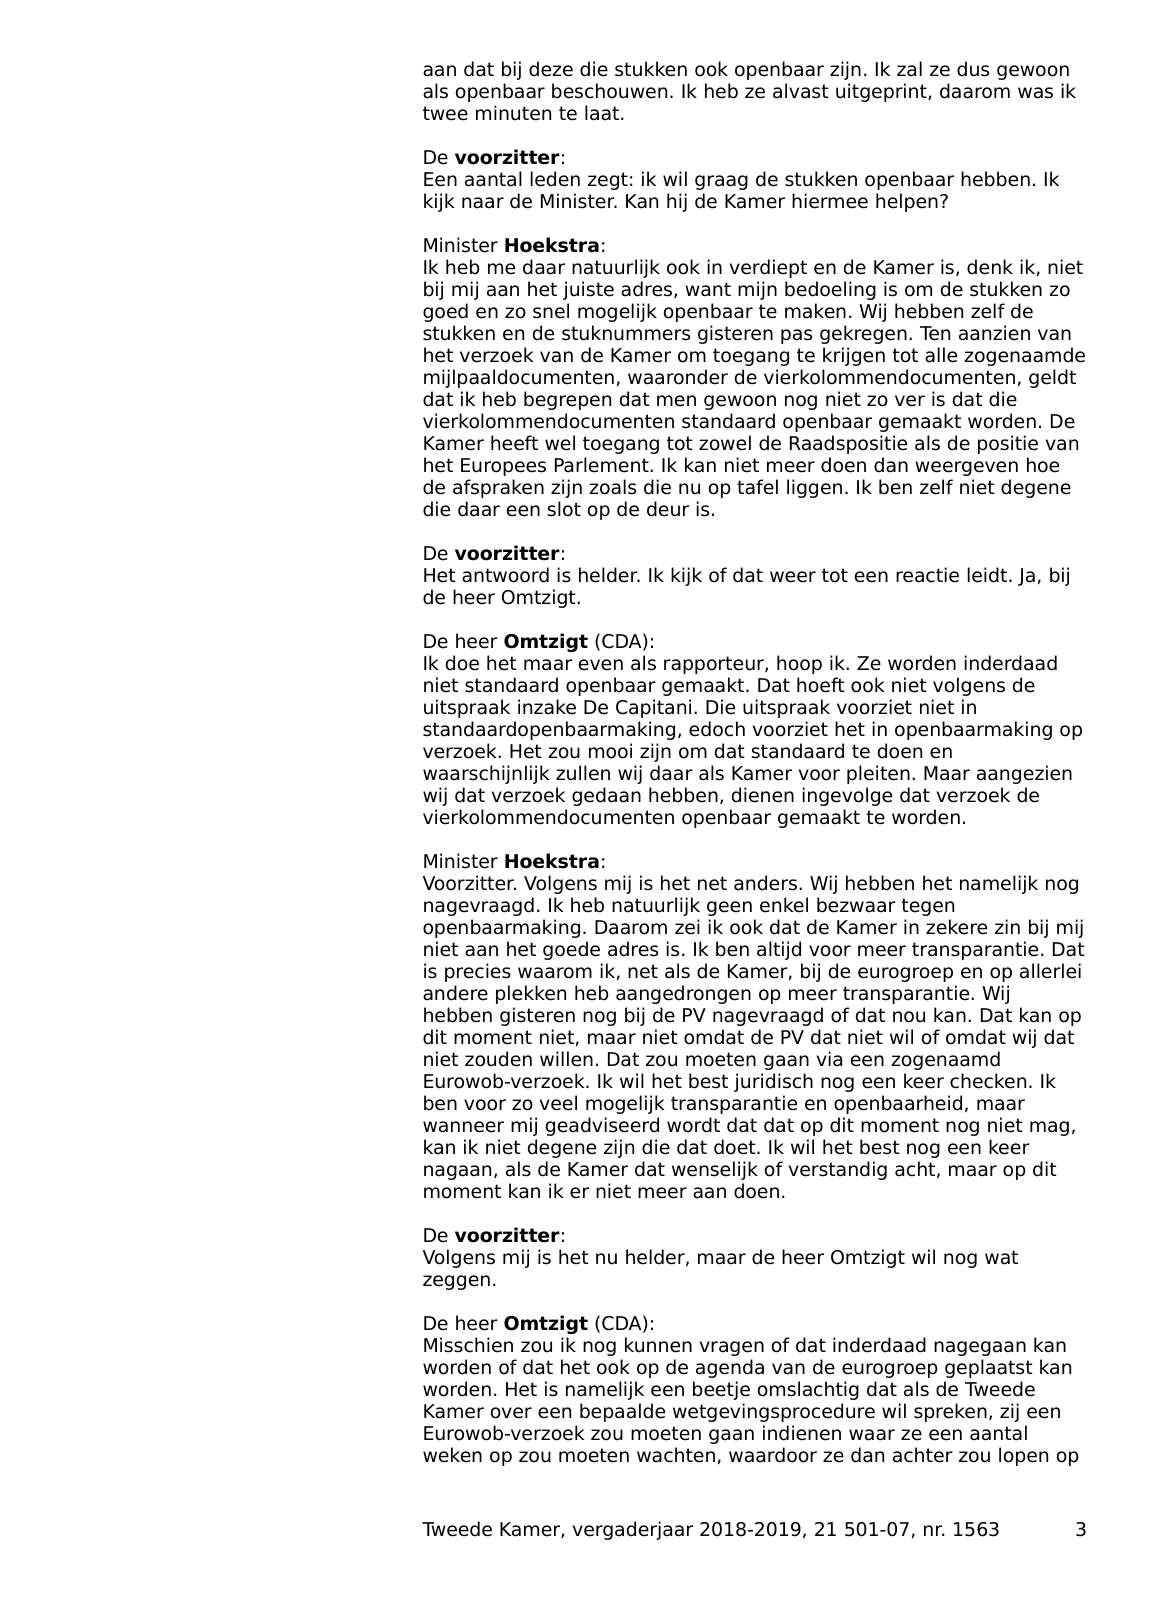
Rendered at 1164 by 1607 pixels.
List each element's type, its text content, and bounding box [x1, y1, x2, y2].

text De heer Omtzigt (CDA): [422, 1313, 1087, 1335]
text aan dat bij deze die stukken ook openbaar zijn. Ik zal ze dus gewoon als openbaar beschouwen. Ik heb ze alvast uitgeprint, daarom was ik twee minuten te laat. [422, 59, 1087, 125]
text Ik heb me daar natuurlijk ook in verdiept en de Kamer is, denk ik, niet bij mij aan het juiste adres, want mijn bedoeling is om de stukken zo goed en zo snel mogelijk openbaar te maken. Wij hebben zelf de stukken en de stuknummers gisteren pas gekregen. Ten aanzien van het verzoek van de Kamer om toegang te krijgen tot alle zogenaamde mijlpaaldocumenten, waaronder de vierkolommendocumenten, geldt dat ik heb begrepen dat men gewoon nog niet zo ver is dat die vierkolommendocumenten standaard openbaar gemaakt worden. De Kamer heeft wel toegang tot zowel de Raadspositie als de positie van het Europees Parlement. Ik kan niet meer doen dan weergeven hoe de afspraken zijn zoals die nu op tafel liggen. Ik ben zelf niet degene die daar een slot op de deur is. [422, 257, 1087, 521]
text Het antwoord is helder. Ik kijk of dat weer tot een reactie leidt. Ja, bij de heer Omtzigt. [422, 565, 1087, 609]
text Volgens mij is het nu helder, maar de heer Omtzigt wil nog wat zeggen. [422, 1247, 1087, 1291]
text Minister Hoekstra: [422, 851, 1087, 873]
text De voorzitter: [422, 147, 1087, 169]
text Misschien zou ik nog kunnen vragen of dat inderdaad nagegaan kan worden of dat het ook op de agenda van de eurogroep geplaatst kan worden. Het is namelijk een beetje omslachtig dat als de Tweede Kamer over een bepaalde wetgevingsprocedure wil spreken, zij een Eurowob-verzoek zou moeten gaan indienen waar ze een aantal weken op zou moeten wachten, waardoor ze dan achter zou lopen op [422, 1335, 1087, 1467]
text Minister Hoekstra: [422, 235, 1087, 257]
text Ik doe het maar even als rapporteur, hoop ik. Ze worden inderdaad niet standaard openbaar gemaakt. Dat hoeft ook niet volgens de uitspraak inzake De Capitani. Die uitspraak voorziet niet in standaardopenbaarmaking, edoch voorziet het in openbaarmaking op verzoek. Het zou mooi zijn om dat standaard te doen en waarschijnlijk zullen wij daar als Kamer voor pleiten. Maar aangezien wij dat verzoek gedaan hebben, dienen ingevolge dat verzoek de vierkolommendocumenten openbaar gemaakt te worden. [422, 653, 1087, 829]
text De voorzitter: [422, 543, 1087, 565]
text Een aantal leden zegt: ik wil graag de stukken openbaar hebben. Ik kijk naar de Minister. Kan hij de Kamer hiermee helpen? [422, 169, 1087, 213]
text Voorzitter. Volgens mij is het net anders. Wij hebben het namelijk nog nagevraagd. Ik heb natuurlijk geen enkel bezwaar tegen openbaarmaking. Daarom zei ik ook dat de Kamer in zekere zin bij mij niet aan het goede adres is. Ik ben altijd voor meer transparantie. Dat is precies waarom ik, net als de Kamer, bij de eurogroep en op allerlei andere plekken heb aangedrongen op meer transparantie. Wij hebben gisteren nog bij de PV nagevraagd of dat nou kan. Dat kan op dit moment niet, maar niet omdat de PV dat niet wil of omdat wij dat niet zouden willen. Dat zou moeten gaan via een zogenaamd Eurowob-verzoek. Ik wil het best juridisch nog een keer checken. Ik ben voor zo veel mogelijk transparantie en openbaarheid, maar wanneer mij geadviseerd wordt dat dat op dit moment nog niet mag, kan ik niet degene zijn die dat doet. Ik wil het best nog een keer nagaan, als de Kamer dat wenselijk of verstandig acht, maar op dit moment kan ik er niet meer aan doen. [422, 873, 1087, 1203]
text De heer Omtzigt (CDA): [422, 631, 1087, 653]
text De voorzitter: [422, 1225, 1087, 1247]
